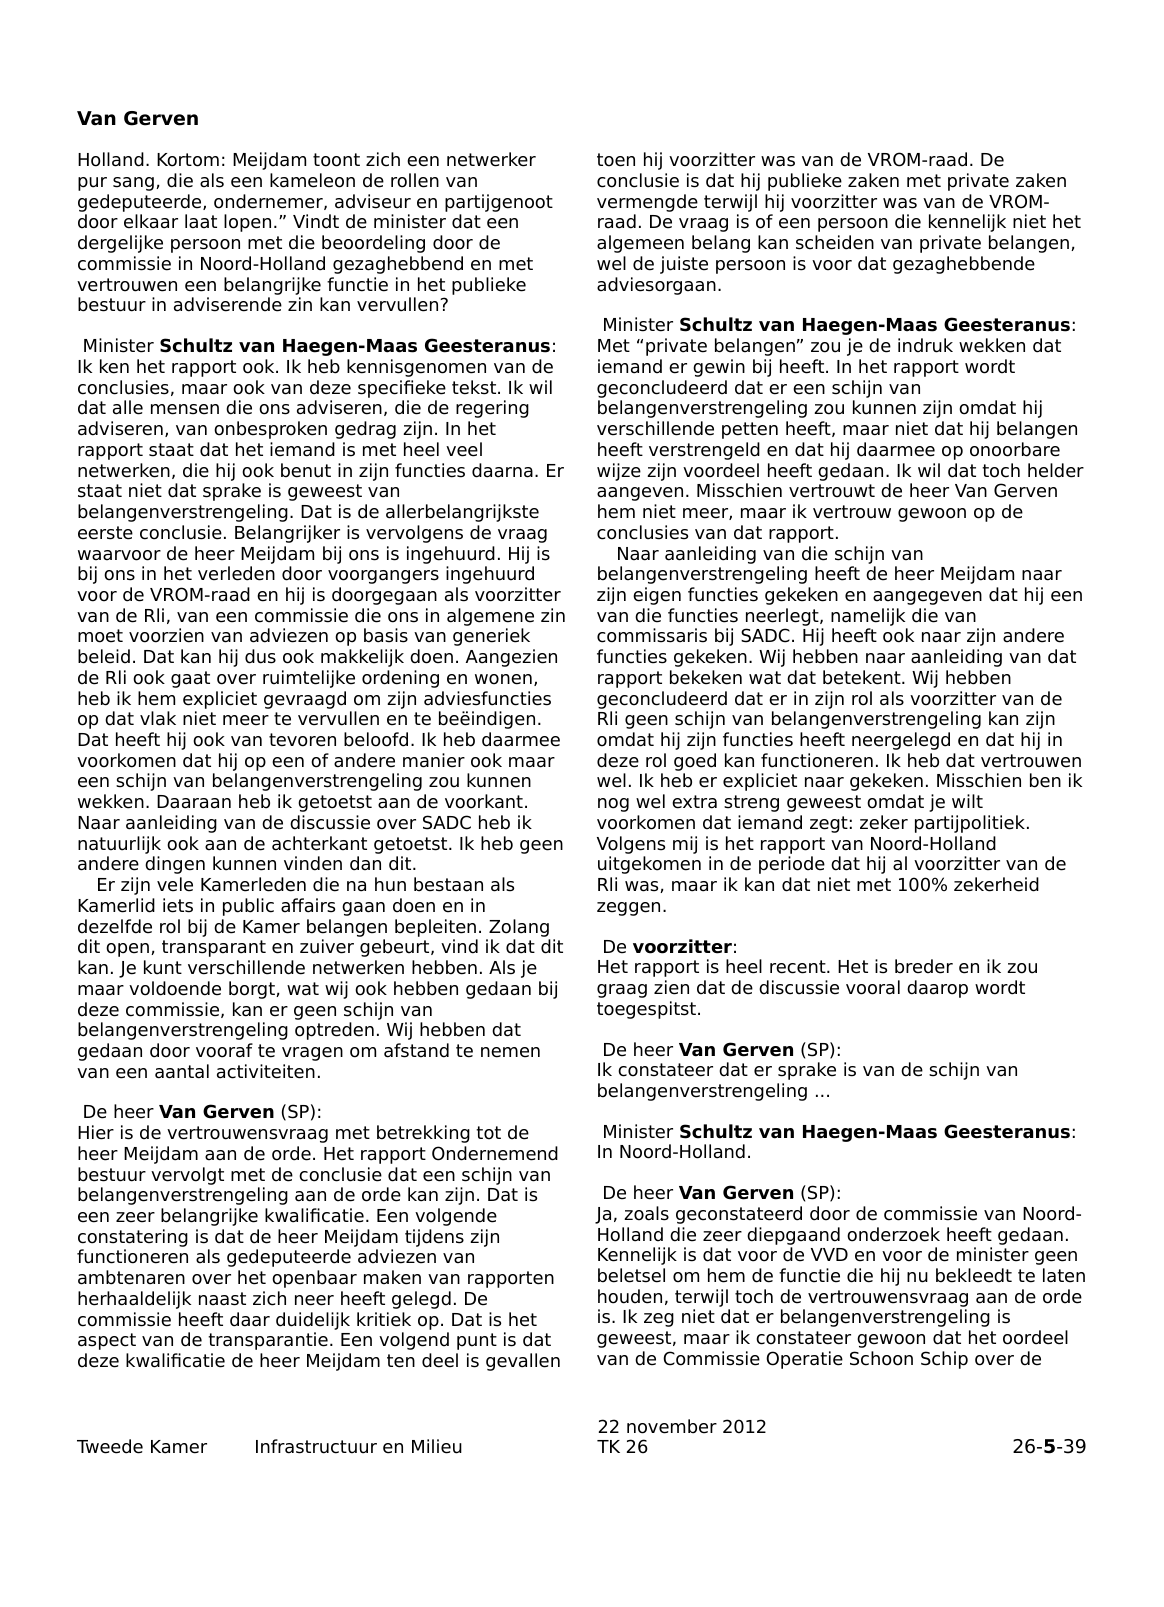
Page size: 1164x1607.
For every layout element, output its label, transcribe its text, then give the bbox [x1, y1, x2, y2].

text Minister Schultz van Haegen-Maas Geesteranus: [77, 336, 567, 357]
text Het rapport is heel recent. Het is breder en ik zou graag zien dat de discussie vooral daarop wordt toegespitst. [596, 957, 1087, 1019]
text De heer Van Gerven (SP): [77, 1102, 567, 1123]
text Ik ken het rapport ook. Ik heb kennisgenomen van de conclusies, maar ook van deze specifieke tekst. Ik wil dat alle mensen die ons adviseren, die de regering adviseren, van onbesproken gedrag zijn. In het rapport staat dat het iemand is met heel veel netwerken, die hij ook benut in zijn functies daarna. Er staat niet dat sprake is geweest van belangenverstrengeling. Dat is de allerbelangrijkste eerste conclusie. Belangrijker is vervolgens de vraag waarvoor de heer Meijdam bij ons is ingehuurd. Hij is bij ons in het verleden door voorgangers ingehuurd voor de VROM-raad en hij is doorgegaan als voorzitter van de Rli, van een commissie die ons in algemene zin moet voorzien van adviezen op basis van generiek beleid. Dat kan hij dus ook makkelijk doen. Aangezien de Rli ook gaat over ruimtelijke ordening en wonen, heb ik hem expliciet gevraagd om zijn adviesfuncties op dat vlak niet meer te vervullen en te beëindigen. Dat heeft hij ook van tevoren beloofd. Ik heb daarmee voorkomen dat hij op een of andere manier ook maar een schijn van belangenverstrengeling zou kunnen wekken. Daaraan heb ik getoetst aan de voorkant. Naar aanleiding van de discussie over SADC heb ik natuurlijk ook aan de achterkant getoetst. Ik heb geen andere dingen kunnen vinden dan dit. [77, 357, 567, 875]
text toen hij voorzitter was van de VROM-raad. De conclusie is dat hij publieke zaken met private zaken vermengde terwijl hij voorzitter was van de VROM-raad. De vraag is of een persoon die kennelijk niet het algemeen belang kan scheiden van private belangen, wel de juiste persoon is voor dat gezaghebbende adviesorgaan. [596, 150, 1087, 295]
text In Noord-Holland. [596, 1142, 1087, 1163]
text Ja, zoals geconstateerd door de commissie van Noord-Holland die zeer diepgaand onderzoek heeft gedaan. Kennelijk is dat voor de VVD en voor de minister geen beletsel om hem de functie die hij nu bekleedt te laten houden, terwijl toch de vertrouwensvraag aan de orde is. Ik zeg niet dat er belangenverstrengeling is geweest, maar ik constateer gewoon dat het oordeel van de Commissie Operatie Schoon Schip over de [596, 1204, 1087, 1369]
text Holland. Kortom: Meijdam toont zich een netwerker pur sang, die als een kameleon de rollen van gedeputeerde, ondernemer, adviseur en partijgenoot door elkaar laat lopen.” Vindt de minister dat een dergelijke persoon met die beoordeling door de commissie in Noord-Holland gezaghebbend en met vertrouwen een belangrijke functie in het publieke bestuur in adviserende zin kan vervullen? [77, 150, 567, 316]
text Hier is de vertrouwensvraag met betrekking tot de heer Meijdam aan de orde. Het rapport Ondernemend bestuur vervolgt met de conclusie dat een schijn van belangenverstrengeling aan de orde kan zijn. Dat is een zeer belangrijke kwalificatie. Een volgende constatering is dat de heer Meijdam tijdens zijn functioneren als gedeputeerde adviezen van ambtenaren over het openbaar maken van rapporten herhaaldelijk naast zich neer heeft gelegd. De commissie heeft daar duidelijk kritiek op. Dat is het aspect van de transparantie. Een volgend punt is dat deze kwalificatie de heer Meijdam ten deel is gevallen [77, 1123, 567, 1372]
text Naar aanleiding van die schijn van belangenverstrengeling heeft de heer Meijdam naar zijn eigen functies gekeken en aangegeven dat hij een van die functies neerlegt, namelijk die van commissaris bij SADC. Hij heeft ook naar zijn andere functies gekeken. Wij hebben naar aanleiding van dat rapport bekeken wat dat betekent. Wij hebben geconcludeerd dat er in zijn rol als voorzitter van de Rli geen schijn van belangenverstrengeling kan zijn omdat hij zijn functies heeft neergelegd en dat hij in deze rol goed kan functioneren. Ik heb dat vertrouwen wel. Ik heb er expliciet naar gekeken. Misschien ben ik nog wel extra streng geweest omdat je wilt voorkomen dat iemand zegt: zeker partijpolitiek. Volgens mij is het rapport van Noord-Holland uitgekomen in de periode dat hij al voorzitter van de Rli was, maar ik kan dat niet met 100% zekerheid zeggen. [596, 543, 1087, 916]
text De heer Van Gerven (SP): [596, 1183, 1087, 1204]
text Met “private belangen” zou je de indruk wekken dat iemand er gewin bij heeft. In het rapport wordt geconcludeerd dat er een schijn van belangenverstrengeling zou kunnen zijn omdat hij verschillende petten heeft, maar niet dat hij belangen heeft verstrengeld en dat hij daarmee op onoorbare wijze zijn voordeel heeft gedaan. Ik wil dat toch helder aangeven. Misschien vertrouwt de heer Van Gerven hem niet meer, maar ik vertrouw gewoon op de conclusies van dat rapport. [596, 336, 1087, 543]
text De heer Van Gerven (SP): [596, 1039, 1087, 1060]
text Minister Schultz van Haegen-Maas Geesteranus: [596, 1122, 1087, 1142]
text Minister Schultz van Haegen-Maas Geesteranus: [596, 315, 1087, 336]
text Er zijn vele Kamerleden die na hun bestaan als Kamerlid iets in public affairs gaan doen en in dezelfde rol bij de Kamer belangen bepleiten. Zolang dit open, transparant en zuiver gebeurt, vind ik dat dit kan. Je kunt verschillende netwerken hebben. Als je maar voldoende borgt, wat wij ook hebben gedaan bij deze commissie, kan er geen schijn van belangenverstrengeling optreden. Wij hebben dat gedaan door vooraf te vragen om afstand te nemen van een aantal activiteiten. [77, 875, 567, 1082]
text Ik constateer dat er sprake is van de schijn van belangenverstrengeling ... [596, 1060, 1087, 1102]
text De voorzitter: [596, 936, 1087, 957]
